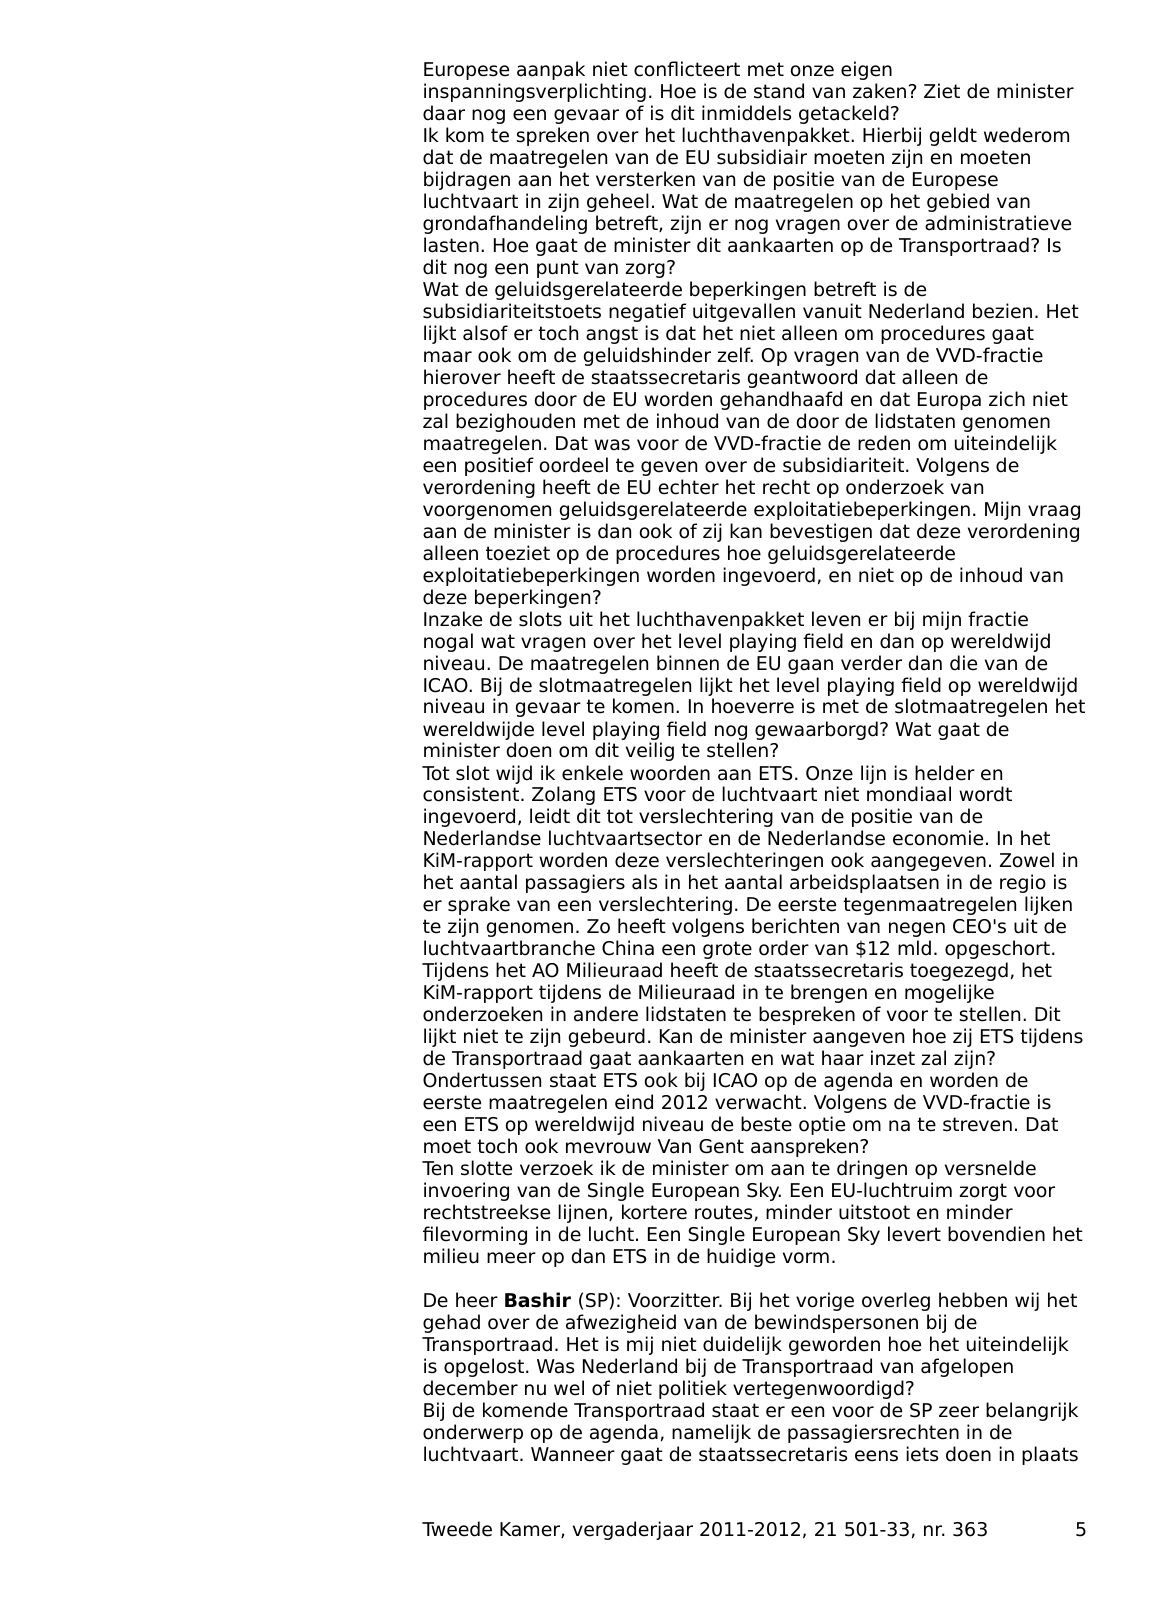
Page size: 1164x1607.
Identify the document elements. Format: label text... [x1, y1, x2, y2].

text Ten slotte verzoek ik de minister om aan te dringen op versnelde invoering van de Single European Sky. Een EU-luchtruim zorgt voor rechtstreekse lijnen, kortere routes, minder uitstoot en minder filevorming in de lucht. Een Single European Sky levert bovendien het milieu meer op dan ETS in de huidige vorm. [422, 1158, 1087, 1268]
text De heer Bashir (SP): Voorzitter. Bij het vorige overleg hebben wij het gehad over de afwezigheid van de bewindspersonen bij de Transportraad. Het is mij niet duidelijk geworden hoe het uiteindelijk is opgelost. Was Nederland bij de Transportraad van afgelopen december nu wel of niet politiek vertegenwoordigd? [422, 1290, 1087, 1400]
text Wat de geluidsgerelateerde beperkingen betreft is de subsidiariteitstoets negatief uitgevallen vanuit Nederland bezien. Het lijkt alsof er toch angst is dat het niet alleen om procedures gaat maar ook om de geluidshinder zelf. Op vragen van de VVD-fractie hierover heeft de staatssecretaris geantwoord dat alleen de procedures door de EU worden gehandhaafd en dat Europa zich niet zal bezighouden met de inhoud van de door de lidstaten genomen maatregelen. Dat was voor de VVD-fractie de reden om uiteindelijk een positief oordeel te geven over de subsidiariteit. Volgens de verordening heeft de EU echter het recht op onderzoek van voorgenomen geluidsgerelateerde exploitatiebeperkingen. Mijn vraag aan de minister is dan ook of zij kan bevestigen dat deze verordening alleen toeziet op de procedures hoe geluidsgerelateerde exploitatiebeperkingen worden ingevoerd, en niet op de inhoud van deze beperkingen? [422, 279, 1087, 608]
text Inzake de slots uit het luchthavenpakket leven er bij mijn fractie nogal wat vragen over het level playing field en dan op wereldwijd niveau. De maatregelen binnen de EU gaan verder dan die van de ICAO. Bij de slotmaatregelen lijkt het level playing field op wereldwijd niveau in gevaar te komen. In hoeverre is met de slotmaatregelen het wereldwijde level playing field nog gewaarborgd? Wat gaat de minister doen om dit veilig te stellen? [422, 608, 1087, 762]
text Europese aanpak niet conflicteert met onze eigen inspanningsverplichting. Hoe is de stand van zaken? Ziet de minister daar nog een gevaar of is dit inmiddels getackeld? [422, 59, 1087, 125]
text Bij de komende Transportraad staat er een voor de SP zeer belangrijk onderwerp op de agenda, namelijk de passagiersrechten in de luchtvaart. Wanneer gaat de staatssecretaris eens iets doen in plaats [422, 1400, 1087, 1466]
text Ik kom te spreken over het luchthavenpakket. Hierbij geldt wederom dat de maatregelen van de EU subsidiair moeten zijn en moeten bijdragen aan het versterken van de positie van de Europese luchtvaart in zijn geheel. Wat de maatregelen op het gebied van grondafhandeling betreft, zijn er nog vragen over de administratieve lasten. Hoe gaat de minister dit aankaarten op de Transportraad? Is dit nog een punt van zorg? [422, 125, 1087, 279]
text Tot slot wijd ik enkele woorden aan ETS. Onze lijn is helder en consistent. Zolang ETS voor de luchtvaart niet mondiaal wordt ingevoerd, leidt dit tot verslechtering van de positie van de Nederlandse luchtvaartsector en de Nederlandse economie. In het KiM-rapport worden deze verslechteringen ook aangegeven. Zowel in het aantal passagiers als in het aantal arbeidsplaatsen in de regio is er sprake van een verslechtering. De eerste tegenmaatregelen lijken te zijn genomen. Zo heeft volgens berichten van negen CEO's uit de luchtvaartbranche China een grote order van $12 mld. opgeschort. Tijdens het AO Milieuraad heeft de staatssecretaris toegezegd, het KiM-rapport tijdens de Milieuraad in te brengen en mogelijke onderzoeken in andere lidstaten te bespreken of voor te stellen. Dit lijkt niet te zijn gebeurd. Kan de minister aangeven hoe zij ETS tijdens de Transportraad gaat aankaarten en wat haar inzet zal zijn? Ondertussen staat ETS ook bij ICAO op de agenda en worden de eerste maatregelen eind 2012 verwacht. Volgens de VVD-fractie is een ETS op wereldwijd niveau de beste optie om na te streven. Dat moet toch ook mevrouw Van Gent aanspreken? [422, 762, 1087, 1158]
